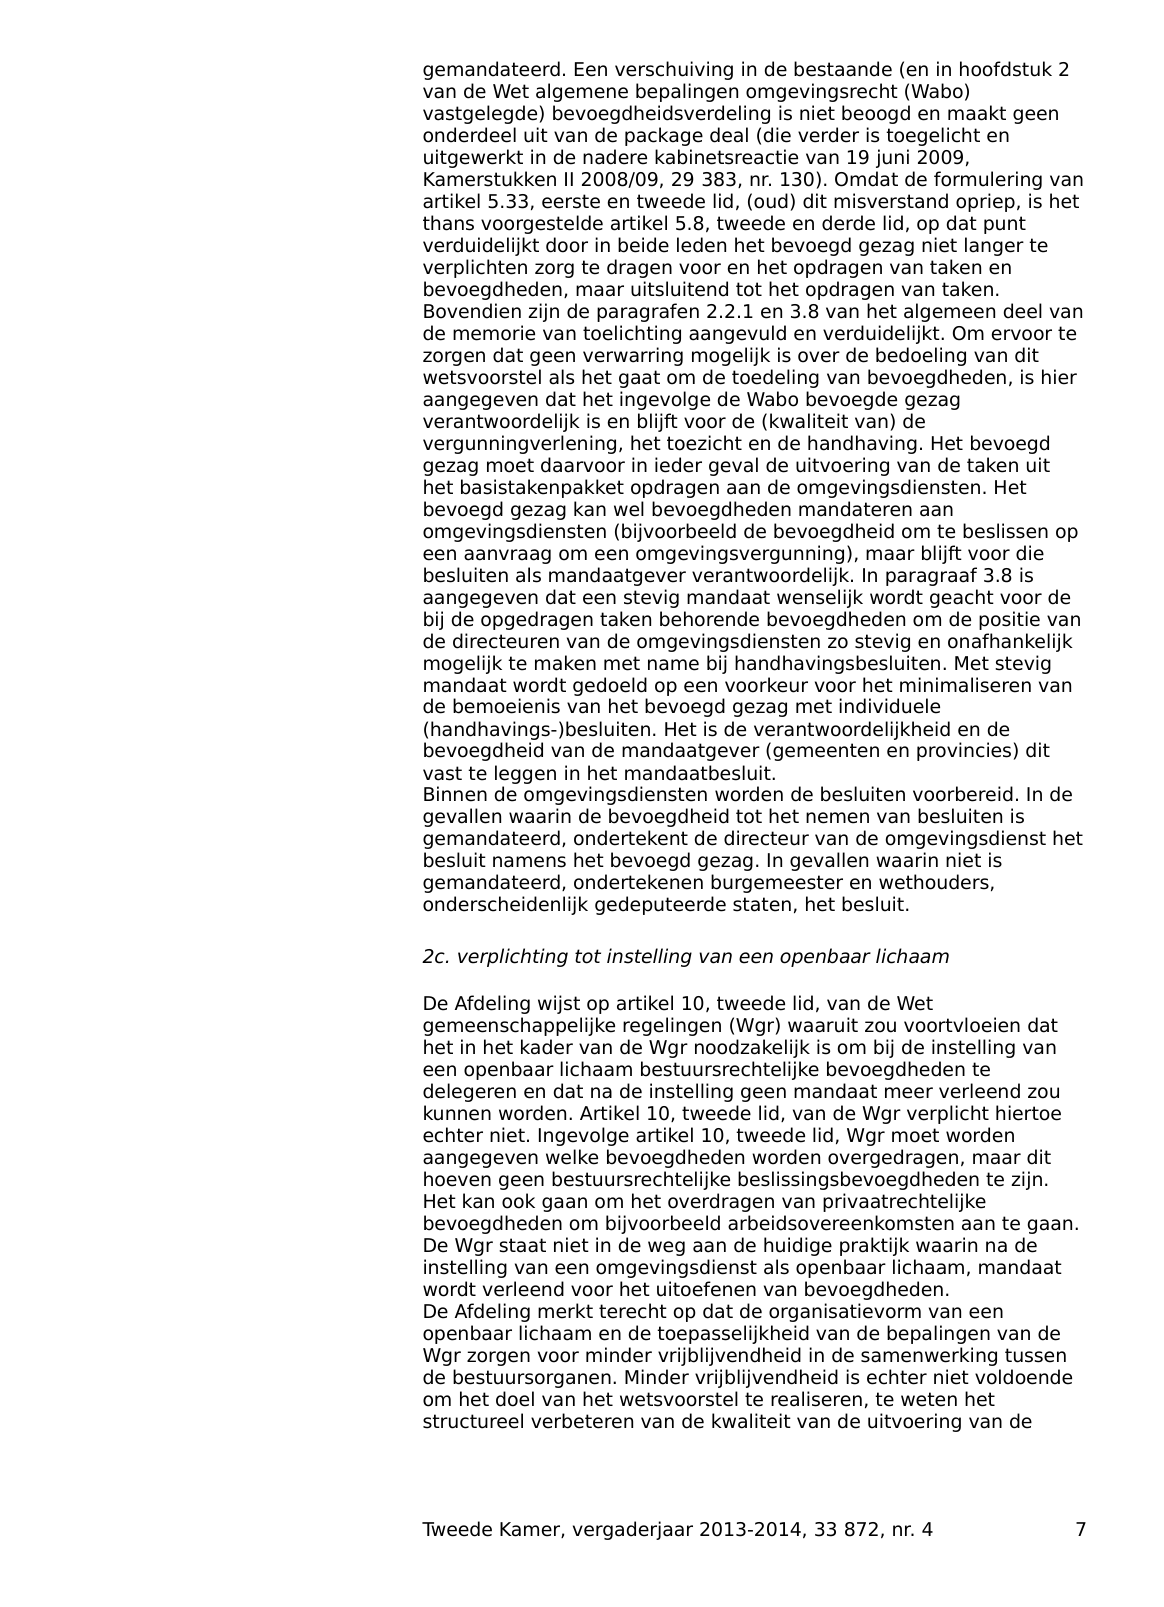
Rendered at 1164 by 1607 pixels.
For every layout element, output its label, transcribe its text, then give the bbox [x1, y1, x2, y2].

text Binnen de omgevingsdiensten worden de besluiten voorbereid. In de gevallen waarin de bevoegdheid tot het nemen van besluiten is gemandateerd, ondertekent de directeur van de omgevingsdienst het besluit namens het bevoegd gezag. In gevallen waarin niet is gemandateerd, ondertekenen burgemeester en wethouders, onderscheidenlijk gedeputeerde staten, het besluit. [422, 784, 1087, 916]
subtitle 2c. verplichting tot instelling van een openbaar lichaam [422, 946, 1087, 968]
text gemandateerd. Een verschuiving in de bestaande (en in hoofdstuk 2 van de Wet algemene bepalingen omgevingsrecht (Wabo) vastgelegde) bevoegdheidsverdeling is niet beoogd en maakt geen onderdeel uit van de package deal (die verder is toegelicht en uitgewerkt in de nadere kabinetsreactie van 19 juni 2009, Kamerstukken II 2008/09, 29 383, nr. 130). Omdat de formulering van artikel 5.33, eerste en tweede lid, (oud) dit misverstand opriep, is het thans voorgestelde artikel 5.8, tweede en derde lid, op dat punt verduidelijkt door in beide leden het bevoegd gezag niet langer te verplichten zorg te dragen voor en het opdragen van taken en bevoegdheden, maar uitsluitend tot het opdragen van taken. Bovendien zijn de paragrafen 2.2.1 en 3.8 van het algemeen deel van de memorie van toelichting aangevuld en verduidelijkt. Om ervoor te zorgen dat geen verwarring mogelijk is over de bedoeling van dit wetsvoorstel als het gaat om de toedeling van bevoegdheden, is hier aangegeven dat het ingevolge de Wabo bevoegde gezag verantwoordelijk is en blijft voor de (kwaliteit van) de vergunningverlening, het toezicht en de handhaving. Het bevoegd gezag moet daarvoor in ieder geval de uitvoering van de taken uit het basistakenpakket opdragen aan de omgevingsdiensten. Het bevoegd gezag kan wel bevoegdheden mandateren aan omgevingsdiensten (bijvoorbeeld de bevoegdheid om te beslissen op een aanvraag om een omgevingsvergunning), maar blijft voor die besluiten als mandaatgever verantwoordelijk. In paragraaf 3.8 is aangegeven dat een stevig mandaat wenselijk wordt geacht voor de bij de opgedragen taken behorende bevoegdheden om de positie van de directeuren van de omgevingsdiensten zo stevig en onafhankelijk mogelijk te maken met name bij handhavingsbesluiten. Met stevig mandaat wordt gedoeld op een voorkeur voor het minimaliseren van de bemoeienis van het bevoegd gezag met individuele (handhavings-)besluiten. Het is de verantwoordelijkheid en de bevoegdheid van de mandaatgever (gemeenten en provincies) dit vast te leggen in het mandaatbesluit. [422, 59, 1087, 784]
text De Afdeling wijst op artikel 10, tweede lid, van de Wet gemeenschappelijke regelingen (Wgr) waaruit zou voortvloeien dat het in het kader van de Wgr noodzakelijk is om bij de instelling van een openbaar lichaam bestuursrechtelijke bevoegdheden te delegeren en dat na de instelling geen mandaat meer verleend zou kunnen worden. Artikel 10, tweede lid, van de Wgr verplicht hiertoe echter niet. Ingevolge artikel 10, tweede lid, Wgr moet worden aangegeven welke bevoegdheden worden overgedragen, maar dit hoeven geen bestuursrechtelijke beslissingsbevoegdheden te zijn. Het kan ook gaan om het overdragen van privaatrechtelijke bevoegdheden om bijvoorbeeld arbeidsovereenkomsten aan te gaan. De Wgr staat niet in de weg aan de huidige praktijk waarin na de instelling van een omgevingsdienst als openbaar lichaam, mandaat wordt verleend voor het uitoefenen van bevoegdheden. [422, 993, 1087, 1301]
text De Afdeling merkt terecht op dat de organisatievorm van een openbaar lichaam en de toepasselijkheid van de bepalingen van de Wgr zorgen voor minder vrijblijvendheid in de samenwerking tussen de bestuursorganen. Minder vrijblijvendheid is echter niet voldoende om het doel van het wetsvoorstel te realiseren, te weten het structureel verbeteren van de kwaliteit van de uitvoering van de [422, 1301, 1087, 1433]
